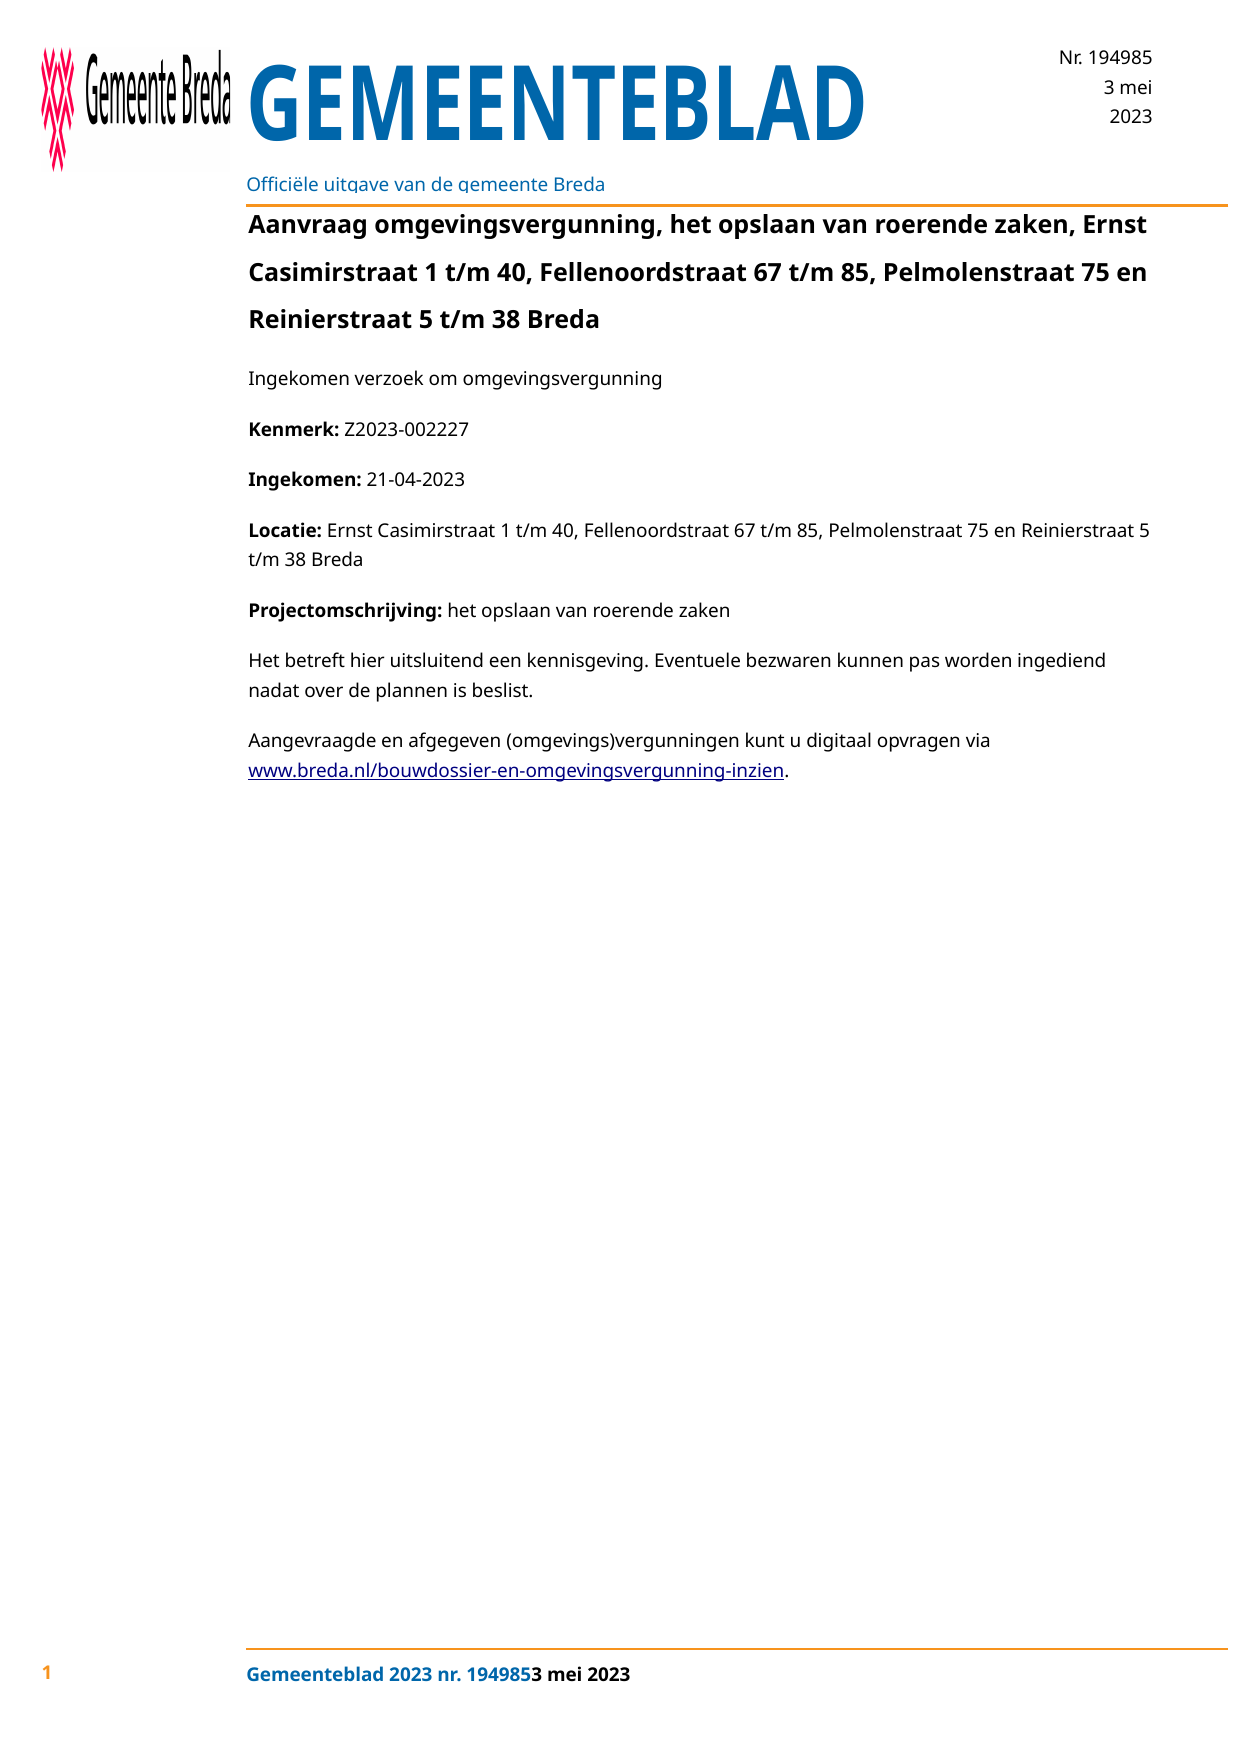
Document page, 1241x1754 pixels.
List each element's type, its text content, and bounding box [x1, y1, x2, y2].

text Ingekomen verzoek om omgevingsvergunning [248, 366, 1152, 391]
text Kenmerk: Z2023-002227 [248, 416, 1152, 442]
text Locatie: Ernst Casimirstraat 1 t/m 40, Fellenoordstraat 67 t/m 85, Pelmolenstraat 75 en Reinierstraat 5 t/m 38 Breda [248, 517, 1152, 572]
picture [41, 47, 231, 172]
text Aangevraagde en afgegeven (omgevings)vergunningen kunt u digitaal opvragen via www.breda.nl/bouwdossier-en-omgevingsvergunning-inzien. [248, 727, 1152, 782]
text Aanvraag omgevingsvergunning, het opslaan van roerende zaken, Ernst Casimirstraat 1 t/m 40, Fellenoordstraat 67 t/m 85, Pelmolenstraat 75 en Reinierstraat 5 t/m 38 Breda [248, 207, 1152, 336]
text Ingekomen: 21-04-2023 [248, 466, 1152, 492]
text Projectomschrijving: het opslaan van roerende zaken [248, 597, 1152, 622]
text Het betreft hier uitsluitend een kennisgeving. Eventuele bezwaren kunnen pas worden ingediend nadat over de plannen is beslist. [248, 647, 1152, 702]
